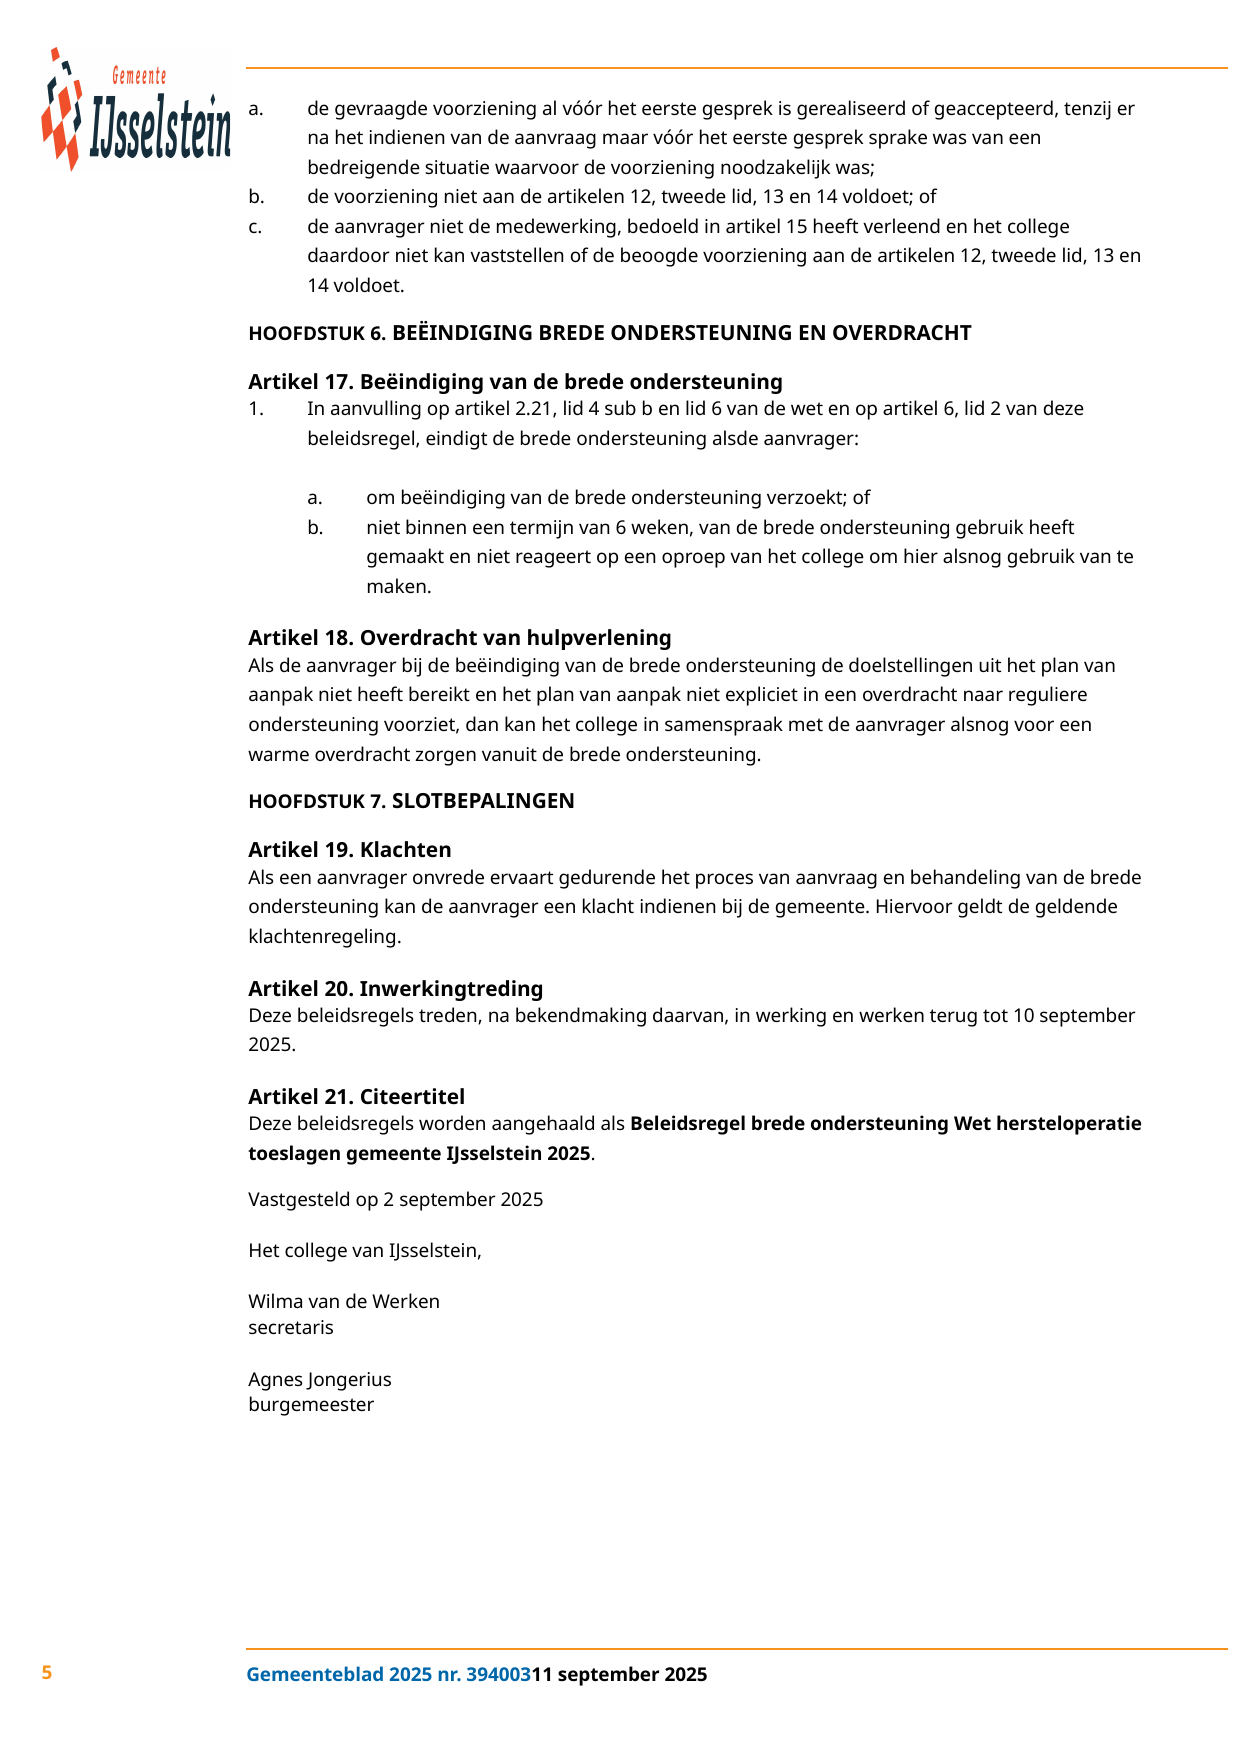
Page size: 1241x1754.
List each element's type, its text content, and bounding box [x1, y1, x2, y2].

list de aanvrager niet de medewerking, bedoeld in artikel 15 heeft verleend en het college daardoor niet kan vaststellen of de beoogde voorziening aan de artikelen 12, tweede lid, 13 en 14 voldoet. [248, 213, 1152, 298]
text HOOFDSTUK 6. BEËINDIGING BREDE ONDERSTEUNING EN OVERDRACHT [248, 318, 1152, 346]
text Het college van IJsselstein, [248, 1237, 1152, 1263]
picture [41, 47, 231, 172]
text secretaris [248, 1314, 1152, 1340]
text Artikel 18. Overdracht van hulpverlening [248, 623, 1152, 652]
text Agnes Jongerius [248, 1366, 1152, 1392]
list de voorziening niet aan de artikelen 12, tweede lid, 13 en 14 voldoet; of [248, 183, 1152, 209]
text Als een aanvrager onvrede ervaart gedurende het proces van aanvraag en behandeling van de brede ondersteuning kan de aanvrager een klacht indienen bij de gemeente. Hiervoor geldt de geldende klachtenregeling. [248, 864, 1152, 949]
list niet binnen een termijn van 6 weken, van de brede ondersteuning gebruik heeft gemaakt en niet reageert op een oproep van het college om hier alsnog gebruik van te maken. [307, 514, 1152, 599]
list de gevraagde voorziening al vóór het eerste gesprek is gerealiseerd of geaccepteerd, tenzij er na het indienen van de aanvraag maar vóór het eerste gesprek sprake was van een bedreigende situatie waarvoor de voorziening noodzakelijk was; [248, 95, 1152, 180]
text Vastgesteld op 2 september 2025 [248, 1186, 1152, 1211]
list In aanvulling op artikel 2.21, lid 4 sub b en lid 6 van de wet en op artikel 6, lid 2 van deze beleidsregel, eindigt de brede ondersteuning alsde aanvrager: [248, 396, 1152, 451]
text Deze beleidsregels worden aangehaald als Beleidsregel brede ondersteuning Wet hersteloperatie toeslagen gemeente IJsselstein 2025. [248, 1111, 1152, 1166]
text burgemeester [248, 1392, 1152, 1417]
text Artikel 19. Klachten [248, 836, 1152, 864]
text Artikel 17. Beëindiging van de brede ondersteuning [248, 367, 1152, 396]
text Artikel 21. Citeertitel [248, 1082, 1152, 1111]
text Artikel 20. Inwerkingtreding [248, 974, 1152, 1002]
text Als de aanvrager bij de beëindiging van de brede ondersteuning de doelstellingen uit het plan van aanpak niet heeft bereikt en het plan van aanpak niet expliciet in een overdracht naar reguliere ondersteuning voorziet, dan kan het college in samenspraak met de aanvrager alsnog voor een warme overdracht zorgen vanuit de brede ondersteuning. [248, 652, 1152, 766]
text HOOFDSTUK 7. SLOTBEPALINGEN [248, 786, 1152, 815]
text Deze beleidsregels treden, na bekendmaking daarvan, in werking en werken terug tot 10 september 2025. [248, 1002, 1152, 1057]
list om beëindiging van de brede ondersteuning verzoekt; of [307, 484, 1152, 510]
text Wilma van de Werken [248, 1289, 1152, 1314]
